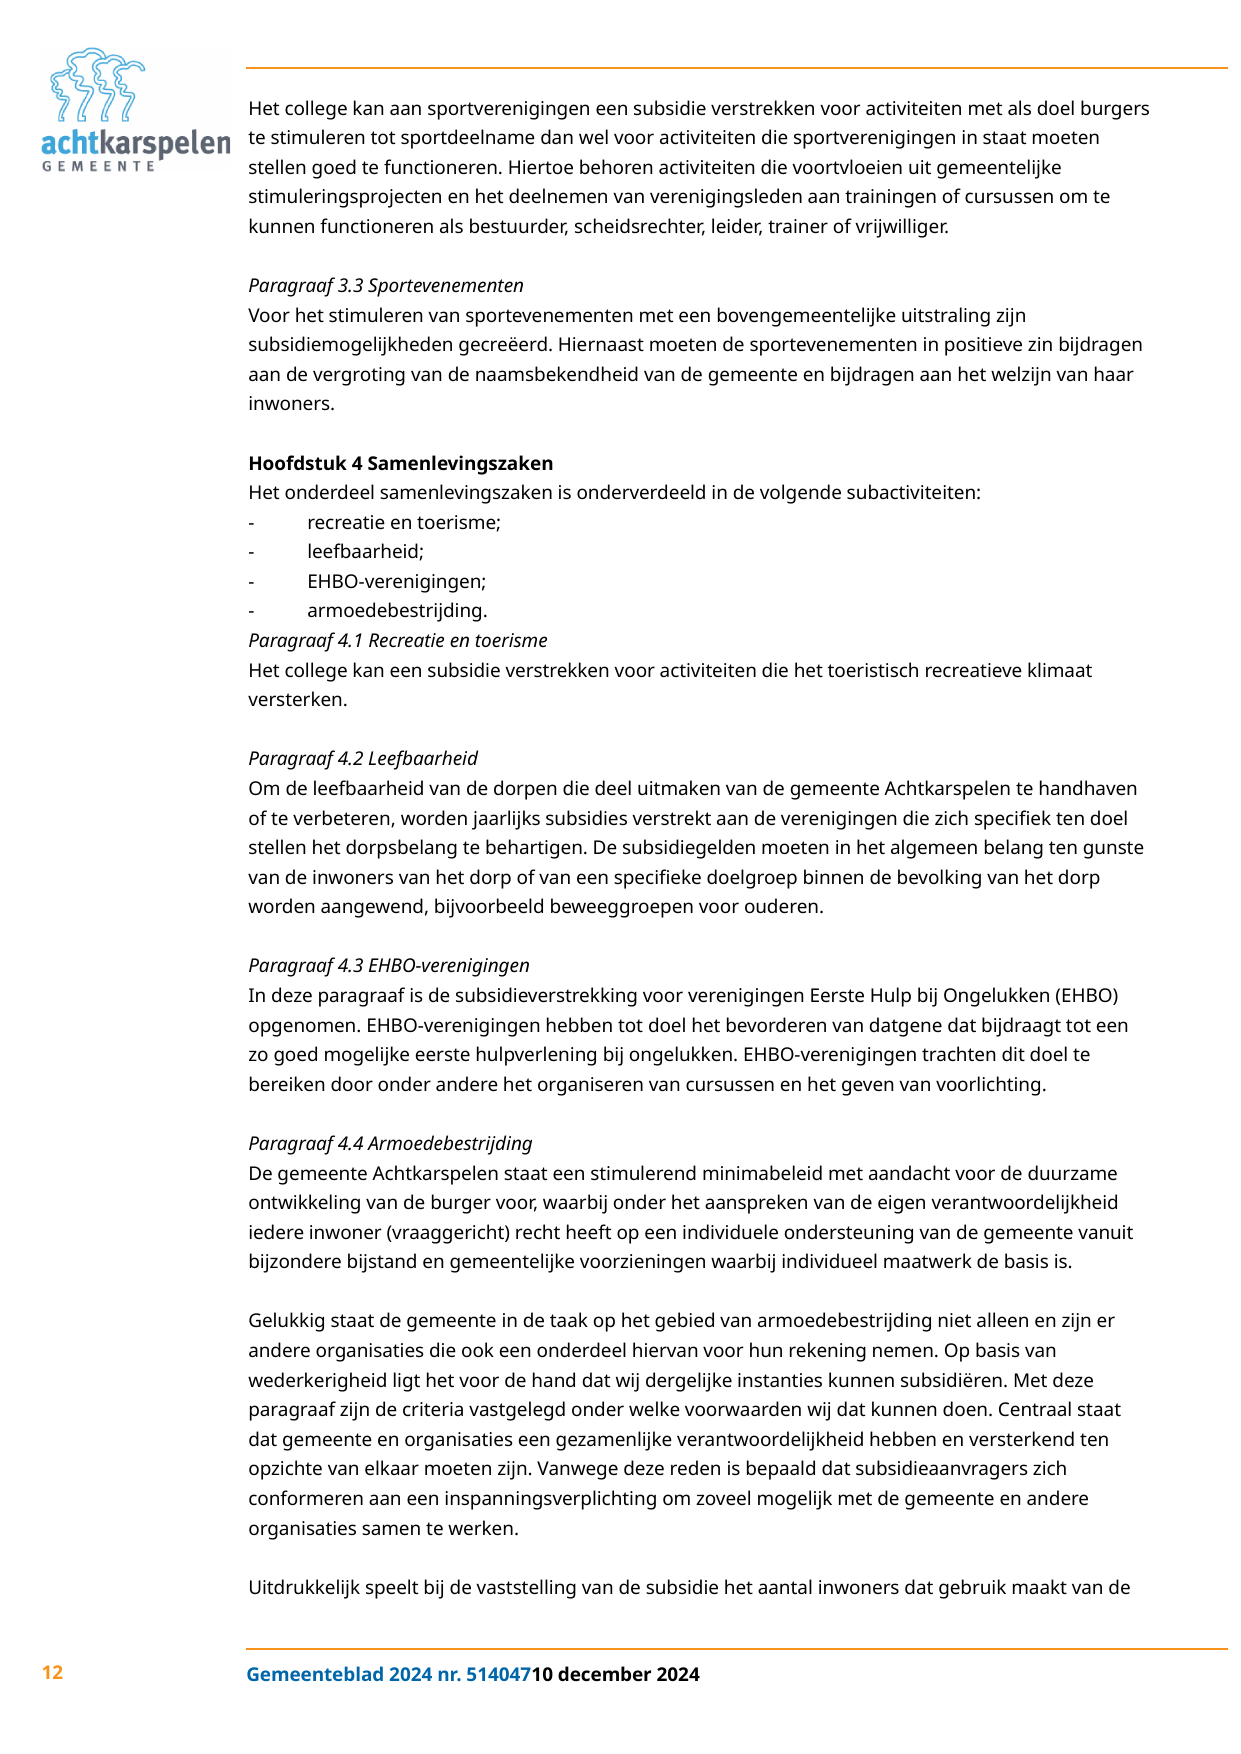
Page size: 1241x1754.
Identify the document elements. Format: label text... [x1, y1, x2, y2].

list recreatie en toerisme; [248, 509, 1152, 535]
text Het college kan een subsidie verstrekken voor activiteiten die het toeristisch recreatieve klimaat versterken. [248, 657, 1152, 712]
text Uitdrukkelijk speelt bij de vaststelling van de subsidie het aantal inwoners dat gebruik maakt van de [248, 1574, 1152, 1600]
text Het onderdeel samenlevingszaken is onderverdeeld in de volgende subactiviteiten: [248, 479, 1152, 505]
list armoedebestrijding. [248, 598, 1152, 623]
text Paragraaf 4.2 Leefbaarheid [248, 746, 1152, 771]
list leefbaarheid; [248, 538, 1152, 564]
text Paragraaf 3.3 Sportevenementen [248, 272, 1152, 298]
text Gelukkig staat de gemeente in de taak op het gebied van armoedebestrijding niet alleen en zijn er andere organisaties die ook een onderdeel hiervan voor hun rekening nemen. Op basis van wederkerigheid ligt het voor de hand dat wij dergelijke instanties kunnen subsidiëren. Met deze paragraaf zijn de criteria vastgelegd onder welke voorwaarden wij dat kunnen doen. Centraal staat dat gemeente en organisaties een gezamenlijke verantwoordelijkheid hebben en versterkend ten opzichte van elkaar moeten zijn. Vanwege deze reden is bepaald dat subsidieaanvragers zich conformeren aan een inspanningsverplichting om zoveel mogelijk met de gemeente en andere organisaties samen te werken. [248, 1308, 1152, 1541]
text Voor het stimuleren van sportevenementen met een bovengemeentelijke uitstraling zijn subsidiemogelijkheden gecreëerd. Hiernaast moeten de sportevenementen in positieve zin bijdragen aan de vergroting van de naamsbekendheid van de gemeente en bijdragen aan het welzijn van haar inwoners. [248, 302, 1152, 416]
text Paragraaf 4.3 EHBO-verenigingen [248, 953, 1152, 978]
text De gemeente Achtkarspelen staat een stimulerend minimabeleid met aandacht voor de duurzame ontwikkeling van de burger voor, waarbij onder het aanspreken van de eigen verantwoordelijkheid iedere inwoner (vraaggericht) recht heeft op een individuele ondersteuning van de gemeente vanuit bijzondere bijstand en gemeentelijke voorzieningen waarbij individueel maatwerk de basis is. [248, 1160, 1152, 1274]
text Paragraaf 4.4 Armoedebestrijding [248, 1130, 1152, 1156]
list EHBO-verenigingen; [248, 568, 1152, 594]
text Het college kan aan sportverenigingen een subsidie verstrekken voor activiteiten met als doel burgers te stimuleren tot sportdeelname dan wel voor activiteiten die sportverenigingen in staat moeten stellen goed te functioneren. Hiertoe behoren activiteiten die voortvloeien uit gemeentelijke stimuleringsprojecten en het deelnemen van verenigingsleden aan trainingen of cursussen om te kunnen functioneren als bestuurder, scheidsrechter, leider, trainer of vrijwilliger. [248, 95, 1152, 239]
text Paragraaf 4.1 Recreatie en toerisme [248, 627, 1152, 653]
text Om de leefbaarheid van de dorpen die deel uitmaken van de gemeente Achtkarspelen te handhaven of te verbeteren, worden jaarlijks subsidies verstrekt aan de verenigingen die zich specifiek ten doel stellen het dorpsbelang te behartigen. De subsidiegelden moeten in het algemeen belang ten gunste van de inwoners van het dorp of van een specifieke doelgroep binnen de bevolking van het dorp worden aangewend, bijvoorbeeld beweeggroepen voor ouderen. [248, 775, 1152, 919]
picture [41, 47, 231, 172]
text Hoofdstuk 4 Samenlevingszaken [248, 450, 1152, 476]
text In deze paragraaf is de subsidieverstrekking voor verenigingen Eerste Hulp bij Ongelukken (EHBO) opgenomen. EHBO-verenigingen hebben tot doel het bevorderen van datgene dat bijdraagt tot een zo goed mogelijke eerste hulpverlening bij ongelukken. EHBO-verenigingen trachten dit doel te bereiken door onder andere het organiseren van cursussen en het geven van voorlichting. [248, 982, 1152, 1097]
